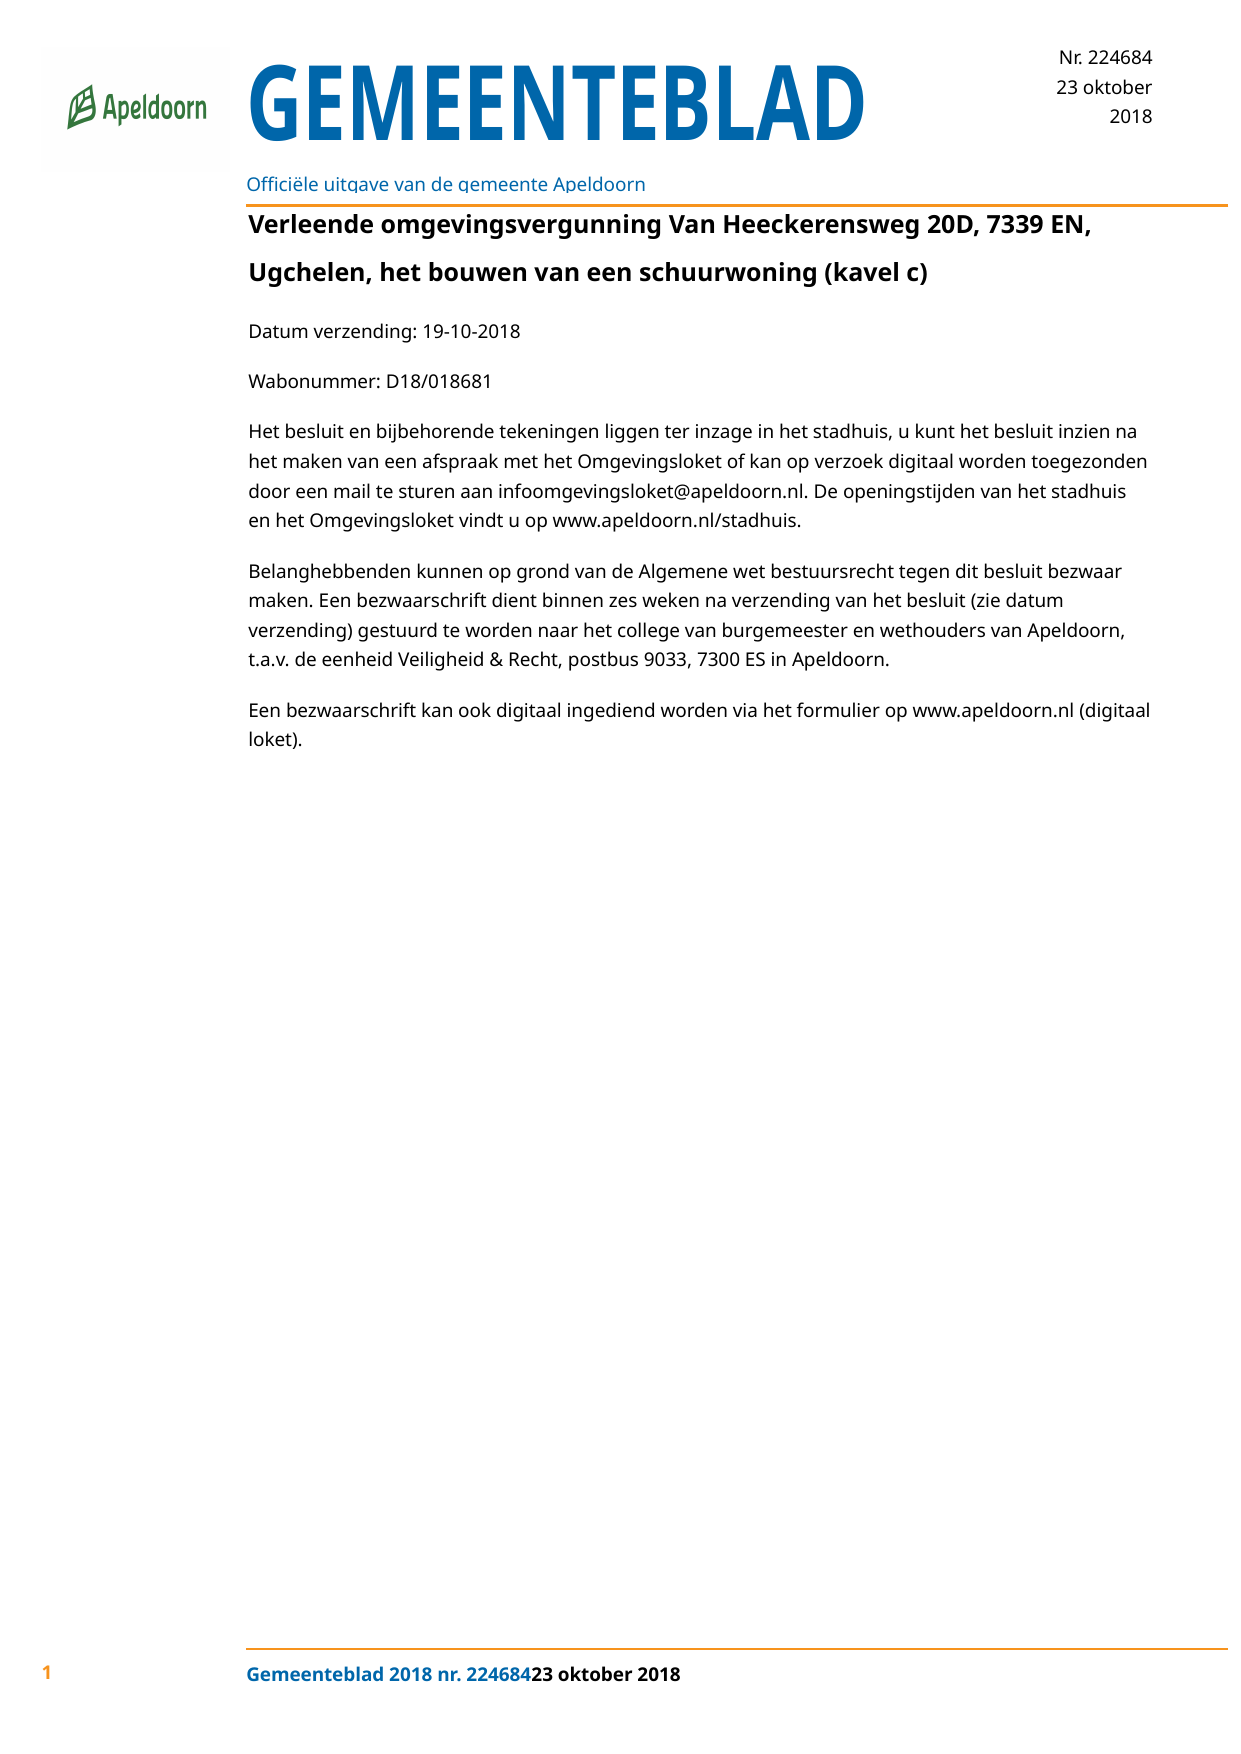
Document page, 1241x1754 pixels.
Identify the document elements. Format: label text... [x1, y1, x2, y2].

text Wabonummer: D18/018681 [248, 368, 1152, 394]
text Een bezwaarschrift kan ook digitaal ingediend worden via het formulier op www.apeldoorn.nl (digitaal loket). [248, 697, 1152, 752]
text Het besluit en bijbehorende tekeningen liggen ter inzage in het stadhuis, u kunt het besluit inzien na het maken van een afspraak met het Omgevingsloket of kan op verzoek digitaal worden toegezonden door een mail te sturen aan infoomgevingsloket@apeldoorn.nl. De openingstijden van het stadhuis en het Omgevingsloket vindt u op www.apeldoorn.nl/stadhuis. [248, 419, 1152, 533]
text Belanghebbenden kunnen op grond van de Algemene wet bestuursrecht tegen dit besluit bezwaar maken. Een bezwaarschrift dient binnen zes weken na verzending van het besluit (zie datum verzending) gestuurd te worden naar het college van burgemeester en wethouders van Apeldoorn, t.a.v. de eenheid Veiligheid & Recht, postbus 9033, 7300 ES in Apeldoorn. [248, 558, 1152, 672]
text Datum verzending: 19-10-2018 [248, 318, 1152, 344]
picture [41, 47, 231, 172]
text Verleende omgevingsvergunning Van Heeckerensweg 20D, 7339 EN, Ugchelen, het bouwen van een schuurwoning (kavel c) [248, 207, 1152, 288]
